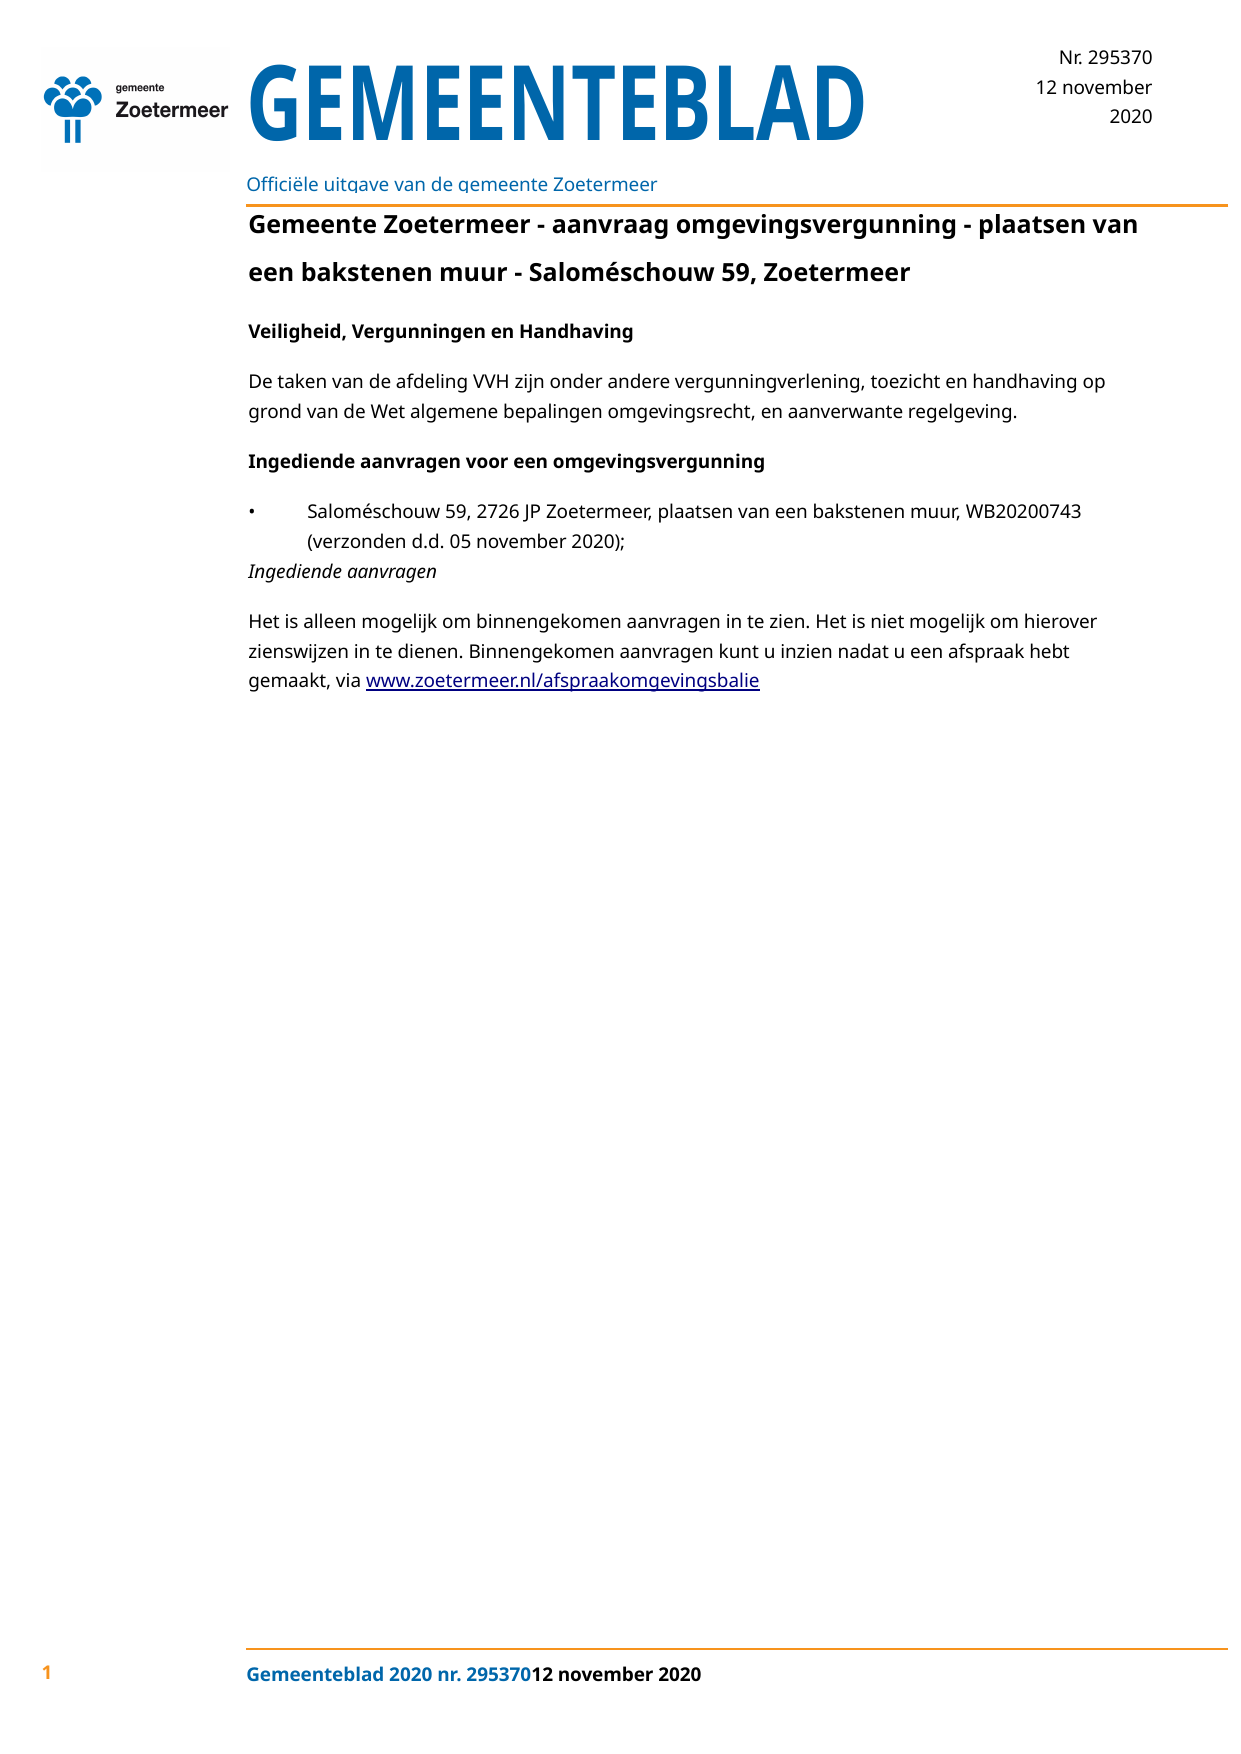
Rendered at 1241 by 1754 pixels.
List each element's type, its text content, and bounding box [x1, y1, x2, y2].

text Veiligheid, Vergunningen en Handhaving [248, 318, 1152, 344]
list Saloméschouw 59, 2726 JP Zoetermeer, plaatsen van een bakstenen muur, WB20200743 (verzonden d.d. 05 november 2020); [248, 499, 1152, 554]
text Gemeente Zoetermeer - aanvraag omgevingsvergunning - plaatsen van een bakstenen muur - Saloméschouw 59, Zoetermeer [248, 207, 1152, 288]
text Ingediende aanvragen [248, 558, 1152, 584]
text Ingediende aanvragen voor een omgevingsvergunning [248, 448, 1152, 474]
picture [41, 47, 231, 172]
text De taken van de afdeling VVH zijn onder andere vergunningverlening, toezicht en handhaving op grond van de Wet algemene bepalingen omgevingsrecht, en aanverwante regelgeving. [248, 368, 1152, 424]
text Het is alleen mogelijk om binnengekomen aanvragen in te zien. Het is niet mogelijk om hierover zienswijzen in te dienen. Binnengekomen aanvragen kunt u inzien nadat u een afspraak hebt gemaakt, via www.zoetermeer.nl/afspraakomgevingsbalie [248, 608, 1152, 693]
